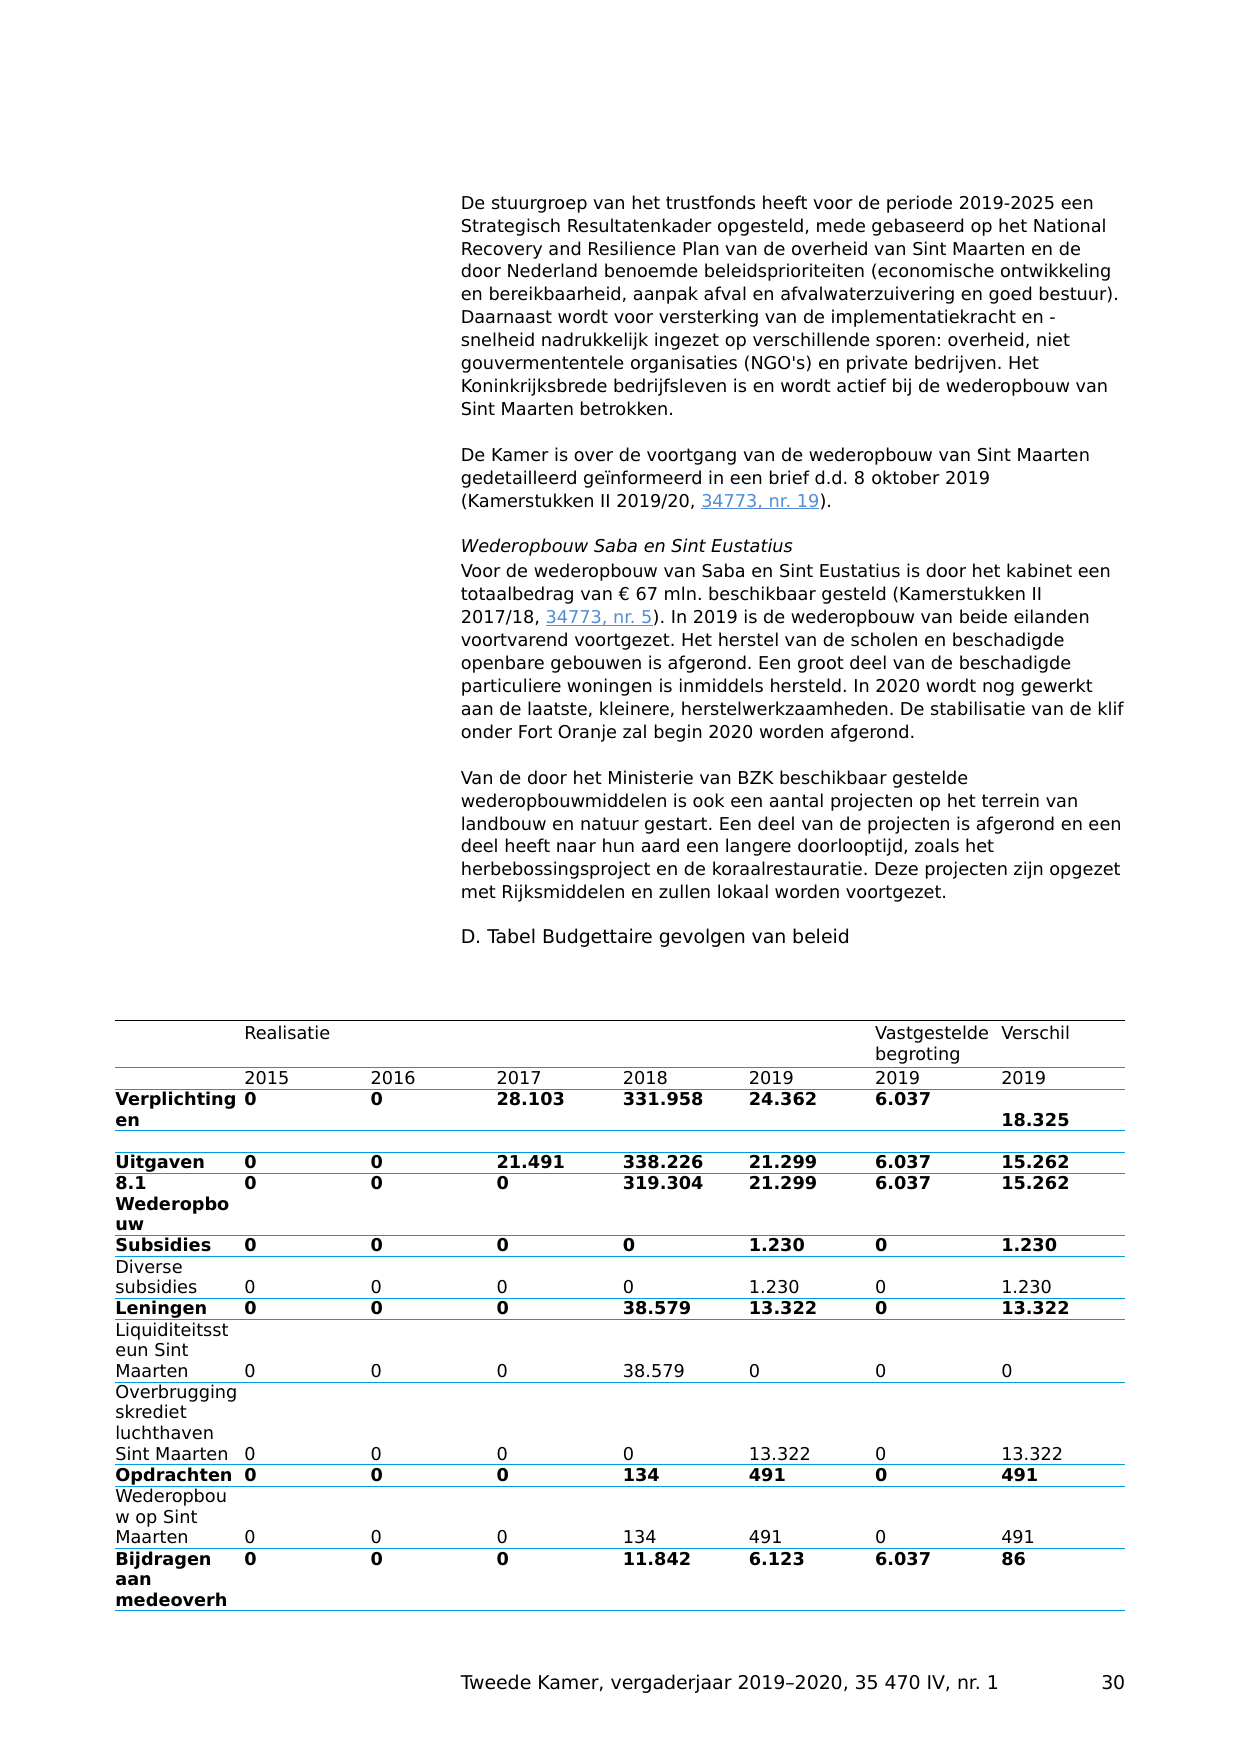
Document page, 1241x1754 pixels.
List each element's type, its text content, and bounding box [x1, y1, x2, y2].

table_cell 2018 [620, 1068, 746, 1088]
table_cell 28.103 [494, 1090, 620, 1130]
table_cell 0 [872, 1465, 998, 1486]
table_cell [368, 1131, 493, 1151]
table_cell Liquiditeitssteun Sint Maarten [115, 1320, 241, 1381]
table_cell 134 [620, 1465, 746, 1486]
table_cell 0 [494, 1174, 620, 1235]
table_cell 0 [368, 1236, 493, 1256]
table_cell 0 [494, 1549, 620, 1610]
table_cell 0 [872, 1236, 998, 1256]
table_cell 0 [872, 1383, 998, 1464]
table_cell 0 [241, 1383, 367, 1464]
table_cell 0 [494, 1236, 620, 1256]
table_cell 38.579 [620, 1299, 746, 1319]
text De stuurgroep van het trustfonds heeft voor de periode 2019-2025 een Strategisch Resultatenkader opgesteld, mede gebaseerd op het National Recovery and Resilience Plan van de overheid van Sint Maarten en de door Nederland benoemde beleidsprioriteiten (economische ontwikkeling en bereikbaarheid, aanpak afval en afvalwaterzuivering en goed bestuur). Daarnaast wordt voor versterking van de implementatiekracht en -snelheid nadrukkelijk ingezet op verschillende sporen: overheid, niet gouvermententele organisaties (NGO's) en private bedrijven. Het Koninkrijksbrede bedrijfsleven is en wordt actief bij de wederopbouw van Sint Maarten betrokken. [461, 191, 1125, 420]
table_cell 24.362 [746, 1090, 872, 1130]
table_cell 6.037 [872, 1174, 998, 1235]
table_cell [746, 1131, 872, 1151]
table_cell 2019 [746, 1068, 872, 1088]
table_cell 0 [872, 1299, 998, 1319]
table_cell 2016 [368, 1068, 493, 1088]
table_cell 0 [241, 1299, 367, 1319]
table_cell 0 [241, 1090, 367, 1130]
table_cell Opdrachten [115, 1465, 241, 1486]
table_cell 491 [746, 1487, 872, 1548]
table_cell 6.037 [872, 1549, 998, 1610]
table_cell 0 [368, 1383, 493, 1464]
table_cell 338.226 [620, 1153, 746, 1172]
table_cell 13.322 [998, 1383, 1125, 1464]
title D. Tabel Budgettaire gevolgen van beleid [461, 926, 1125, 948]
table_cell 0 [494, 1320, 620, 1381]
table_cell Realisatie [241, 1021, 872, 1067]
table_cell Bijdragen aan medeoverh [115, 1549, 241, 1610]
table_cell 0 [368, 1257, 493, 1298]
text Voor de wederopbouw van Saba en Sint Eustatius is door het kabinet een totaalbedrag van € 67 mln. beschikbaar gesteld (Kamerstukken II 2017/18, 34773, nr. 5). In 2019 is de wederopbouw van beide eilanden voortvarend voortgezet. Het herstel van de scholen en beschadigde openbare gebouwen is afgerond. Een groot deel van de beschadigde particuliere woningen is inmiddels hersteld. In 2020 wordt nog gewerkt aan de laatste, kleinere, herstelwerkzaamheden. De stabilisatie van de klif onder Fort Oranje zal begin 2020 worden afgerond. [461, 559, 1125, 743]
table_cell 134 [620, 1487, 746, 1548]
table_cell 1.230 [746, 1257, 872, 1298]
table_cell Verplichtingen [115, 1090, 241, 1130]
table_cell 21.299 [746, 1153, 872, 1172]
table_cell 0 [241, 1257, 367, 1298]
table_cell 0 [241, 1465, 367, 1486]
table_cell 1.230 [998, 1236, 1125, 1256]
text De Kamer is over de voortgang van de wederopbouw van Sint Maarten gedetailleerd geïnformeerd in een brief d.d. 8 oktober 2019 (Kamerstukken II 2019/20, 34773, nr. 19). [461, 443, 1125, 512]
table_cell 6.037 [872, 1153, 998, 1172]
table_cell 0 [746, 1320, 872, 1381]
table_cell 13.322 [746, 1383, 872, 1464]
table_cell 2017 [494, 1068, 620, 1088]
table_cell 1.230 [998, 1257, 1125, 1298]
table_header Tabel 7 Budgettaire gevolgen van beleid artikel 8 Noodhulp en wederopbouw Bovenwindse Eilanden (bedragen x € 1.000) [115, 972, 1125, 1020]
table_cell 6.123 [746, 1549, 872, 1610]
table_cell 21.299 [746, 1174, 872, 1235]
table_cell Diverse subsidies [115, 1257, 241, 1298]
table_cell 0 [368, 1320, 493, 1381]
table_cell 491 [746, 1465, 872, 1486]
table_cell 0 [368, 1299, 493, 1319]
table_cell 0 [494, 1257, 620, 1298]
table_cell 0 [872, 1487, 998, 1548]
table_cell 0 [241, 1153, 367, 1172]
table_cell 0 [241, 1320, 367, 1381]
table_cell Subsidies [115, 1236, 241, 1256]
table_cell 21.491 [494, 1153, 620, 1172]
table_cell 0 [620, 1257, 746, 1298]
table_cell 0 [368, 1174, 493, 1235]
table_cell 13.322 [746, 1299, 872, 1319]
table_cell 6.037 [872, 1090, 998, 1130]
table_cell 0 [368, 1090, 493, 1130]
table_cell 0 [494, 1487, 620, 1548]
table_cell 0 [241, 1236, 367, 1256]
table_cell 18.325 [998, 1090, 1125, 1130]
table_cell 15.262 [998, 1153, 1125, 1172]
table_cell 0 [620, 1383, 746, 1464]
table_cell Vastgestelde begroting [872, 1021, 998, 1067]
table_cell 0 [620, 1236, 746, 1256]
table_cell 0 [368, 1487, 493, 1548]
table_cell 8.1 Wederopbouw [115, 1174, 241, 1235]
table_cell 0 [872, 1257, 998, 1298]
table_cell [115, 1131, 241, 1151]
table_cell Leningen [115, 1299, 241, 1319]
table_cell 0 [368, 1465, 493, 1486]
table_cell 0 [241, 1487, 367, 1548]
table_cell 1.230 [746, 1236, 872, 1256]
text Wederopbouw Saba en Sint Eustatius [461, 534, 1125, 557]
table_cell 0 [368, 1549, 493, 1610]
table_cell 2019 [998, 1068, 1125, 1088]
table_cell 0 [494, 1383, 620, 1464]
table_cell [115, 1068, 241, 1088]
table_cell Verschil [998, 1021, 1125, 1067]
table_cell [872, 1131, 998, 1151]
table_cell Overbruggingskrediet luchthaven Sint Maarten [115, 1383, 241, 1464]
text Van de door het Ministerie van BZK beschikbaar gestelde wederopbouwmiddelen is ook een aantal projecten op het terrein van landbouw en natuur gestart. Een deel van de projecten is afgerond en een deel heeft naar hun aard een langere doorlooptijd, zoals het herbebossingsproject en de koraalrestauratie. Deze projecten zijn opgezet met Rijksmiddelen en zullen lokaal worden voortgezet. [461, 766, 1125, 903]
table_cell [494, 1131, 620, 1151]
table_cell 0 [494, 1465, 620, 1486]
table_cell 0 [241, 1549, 367, 1610]
table_cell 38.579 [620, 1320, 746, 1381]
table_cell 491 [998, 1465, 1125, 1486]
table_cell [241, 1131, 367, 1151]
table_cell Uitgaven [115, 1153, 241, 1172]
table_cell 11.842 [620, 1549, 746, 1610]
table_cell 0 [494, 1299, 620, 1319]
table_cell 86 [998, 1549, 1125, 1610]
table_cell [998, 1131, 1125, 1151]
table_cell 491 [998, 1487, 1125, 1548]
table_cell [115, 1021, 241, 1067]
table_cell [620, 1131, 746, 1151]
table_cell 0 [368, 1153, 493, 1172]
table_cell 331.958 [620, 1090, 746, 1130]
table_cell 2019 [872, 1068, 998, 1088]
table_cell 319.304 [620, 1174, 746, 1235]
table_cell 13.322 [998, 1299, 1125, 1319]
table_cell 2015 [241, 1068, 367, 1088]
table_cell 0 [872, 1320, 998, 1381]
table_cell 0 [241, 1174, 367, 1235]
table_cell 15.262 [998, 1174, 1125, 1235]
table_cell 0 [998, 1320, 1125, 1381]
table_cell Wederopbouw op Sint Maarten [115, 1487, 241, 1548]
